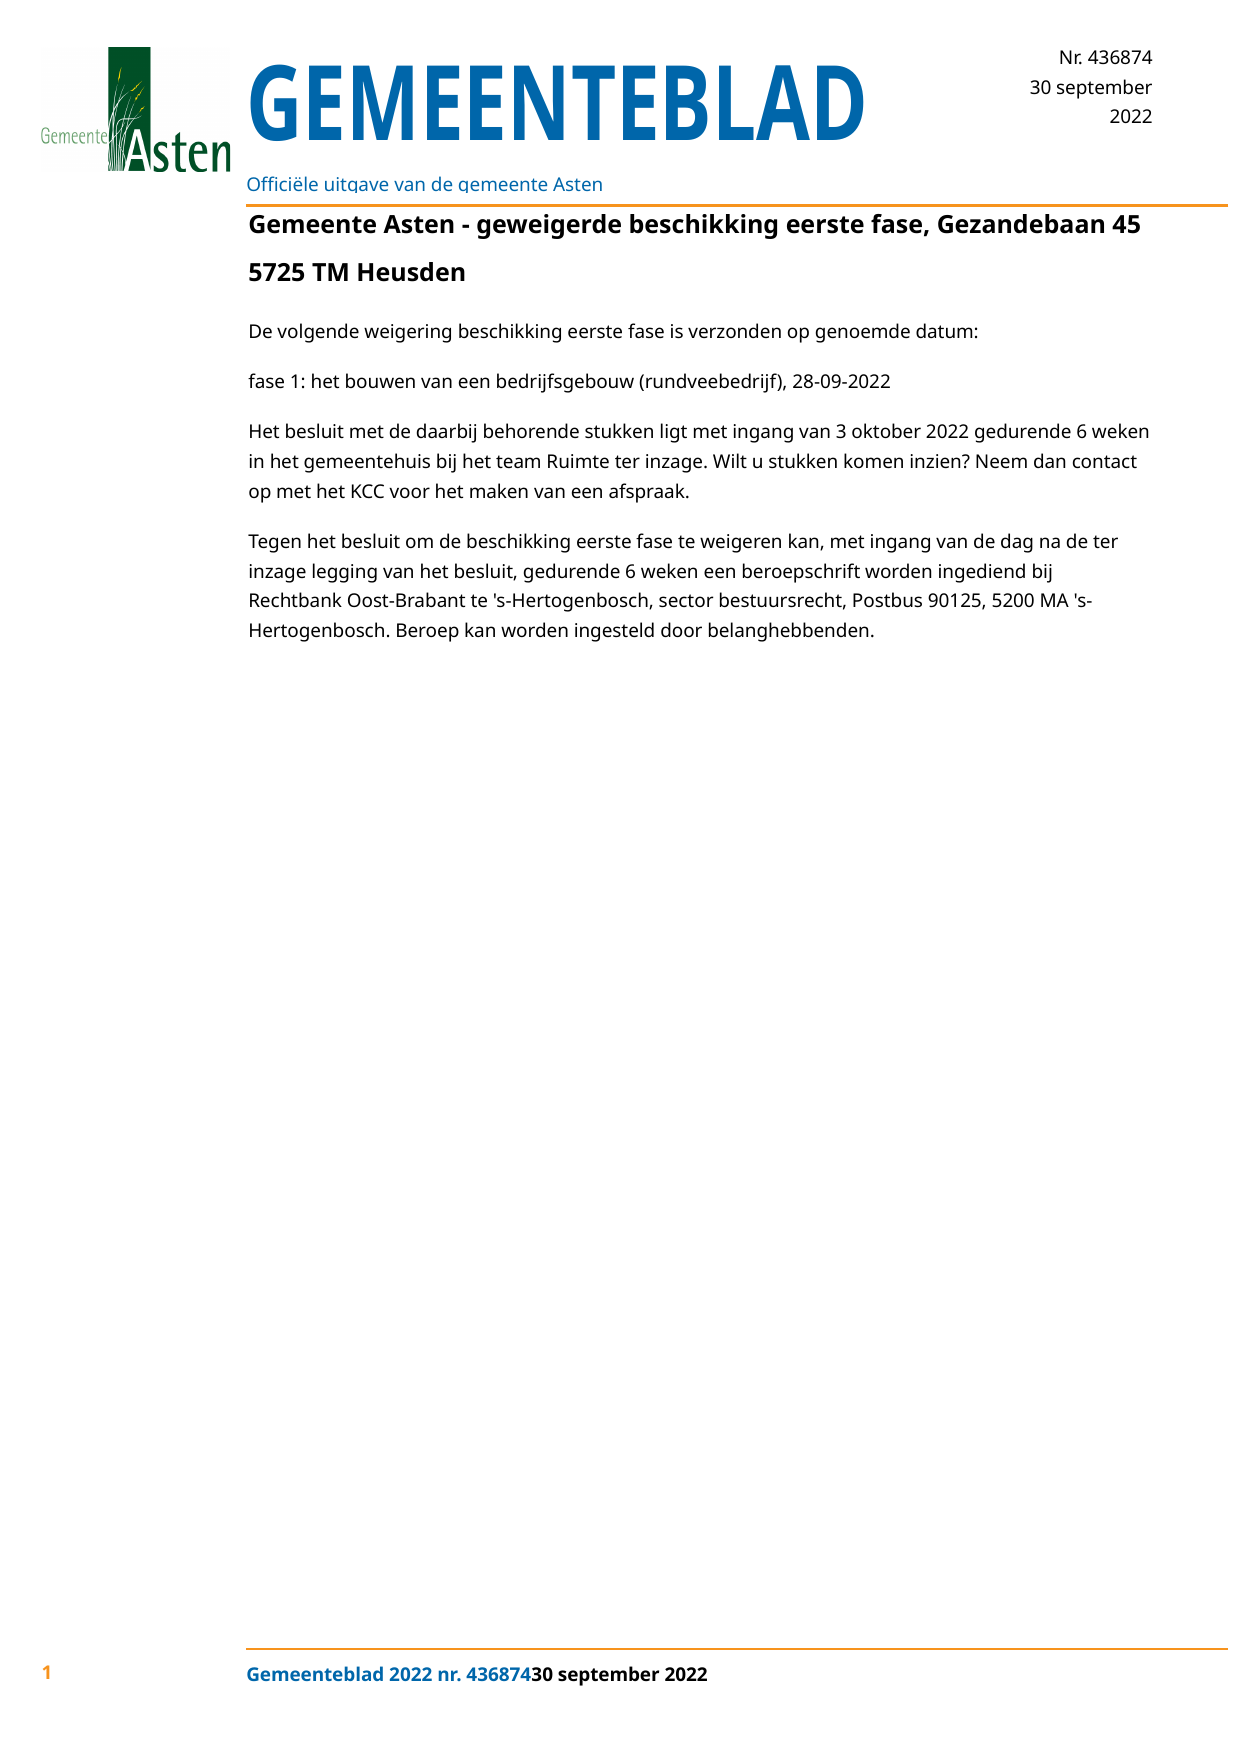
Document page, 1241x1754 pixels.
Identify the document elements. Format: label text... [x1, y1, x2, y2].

text Het besluit met de daarbij behorende stukken ligt met ingang van 3 oktober 2022 gedurende 6 weken in het gemeentehuis bij het team Ruimte ter inzage. Wilt u stukken komen inzien? Neem dan contact op met het KCC voor het maken van een afspraak. [248, 419, 1152, 504]
text Tegen het besluit om de beschikking eerste fase te weigeren kan, met ingang van de dag na de ter inzage legging van het besluit, gedurende 6 weken een beroepschrift worden ingediend bij Rechtbank Oost-Brabant te 's-Hertogenbosch, sector bestuursrecht, Postbus 90125, 5200 MA 's-Hertogenbosch. Beroep kan worden ingesteld door belanghebbenden. [248, 528, 1152, 643]
text fase 1: het bouwen van een bedrijfsgebouw (rundveebedrijf), 28-09-2022 [248, 368, 1152, 394]
picture [41, 47, 231, 172]
text Gemeente Asten - geweigerde beschikking eerste fase, Gezandebaan 45 5725 TM Heusden [248, 207, 1152, 288]
text De volgende weigering beschikking eerste fase is verzonden op genoemde datum: [248, 318, 1152, 344]
